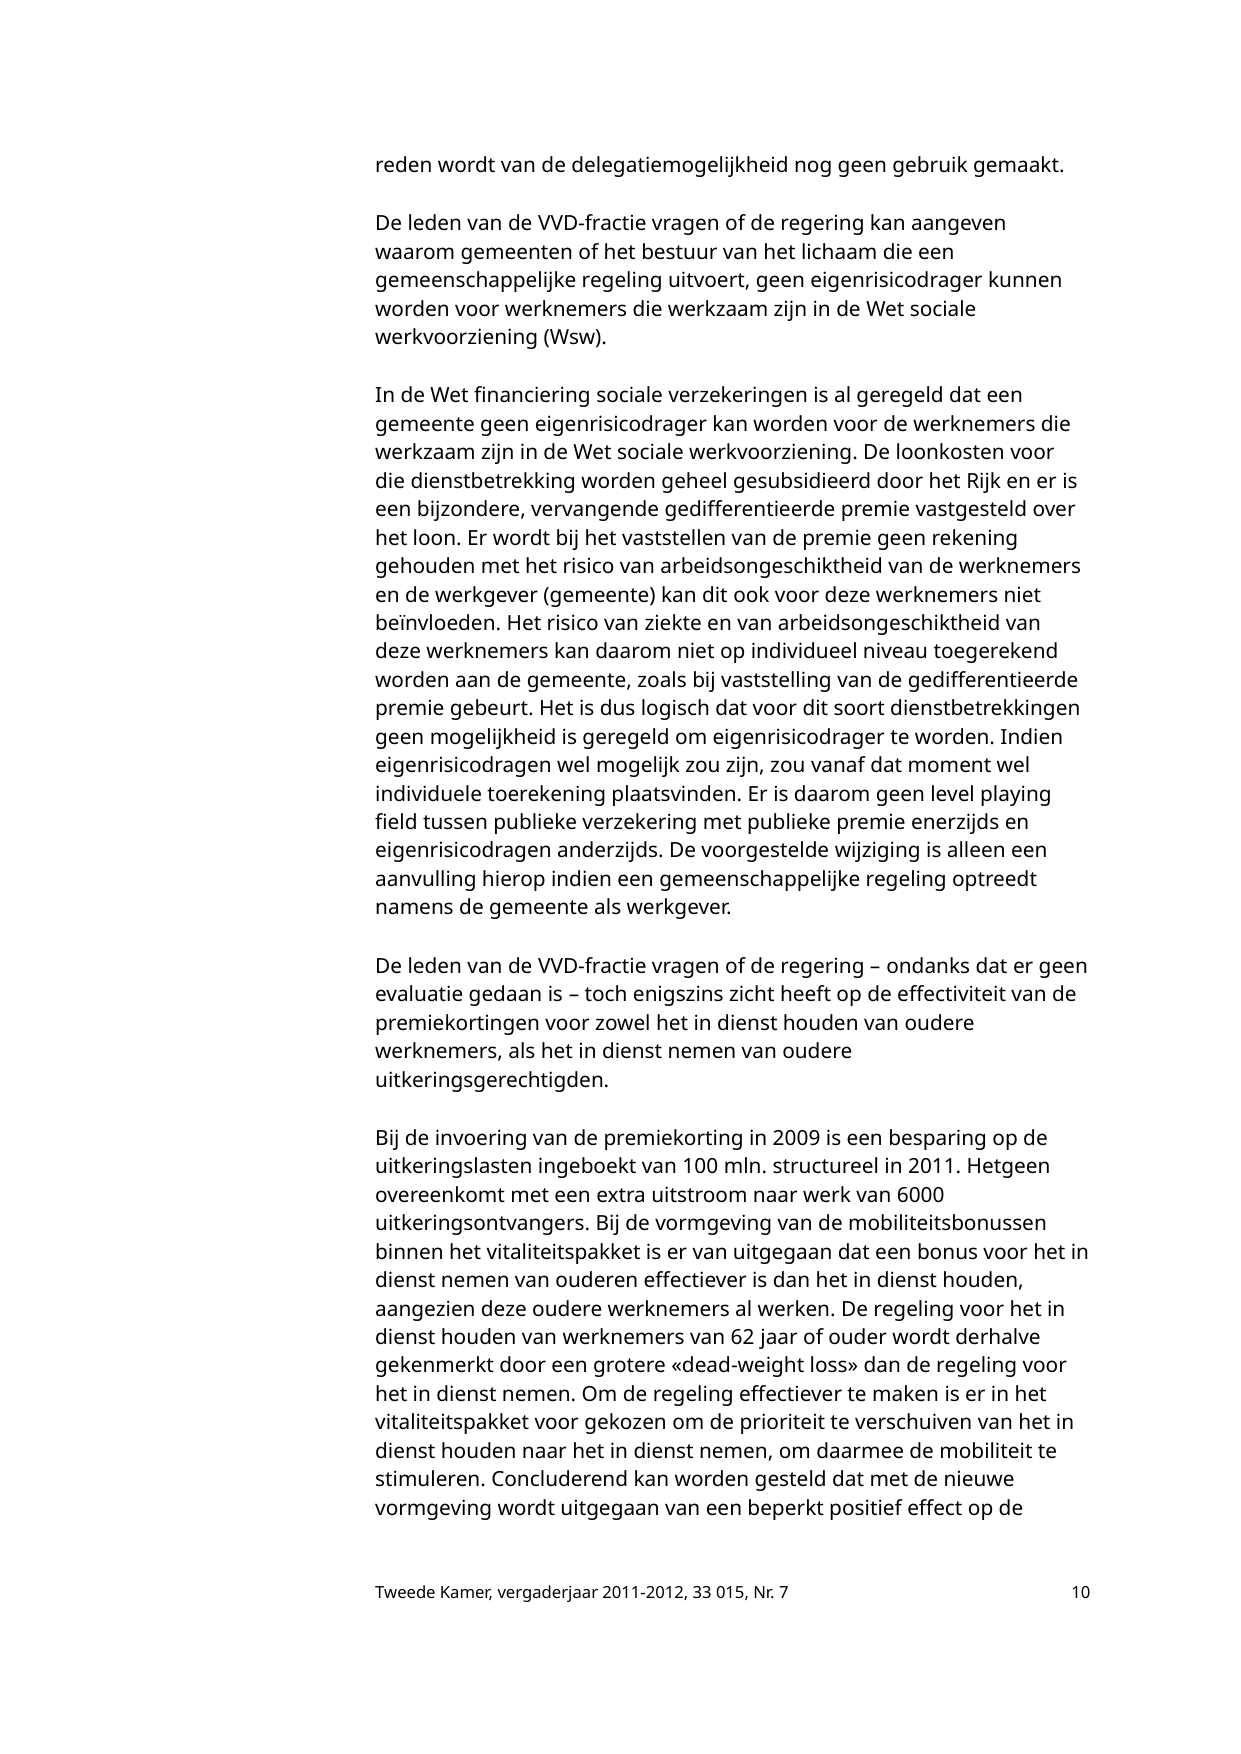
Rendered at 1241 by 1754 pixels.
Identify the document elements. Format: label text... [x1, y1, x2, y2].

text In de Wet financiering sociale verzekeringen is al geregeld dat een gemeente geen eigenrisicodrager kan worden voor de werknemers die werkzaam zijn in de Wet sociale werkvoorziening. De loonkosten voor die dienstbetrekking worden geheel gesubsidieerd door het Rijk en er is een bijzondere, vervangende gedifferentieerde premie vastgesteld over het loon. Er wordt bij het vaststellen van de premie geen rekening gehouden met het risico van arbeidsongeschiktheid van de werknemers en de werkgever (gemeente) kan dit ook voor deze werknemers niet beïnvloeden. Het risico van ziekte en van arbeidsongeschiktheid van deze werknemers kan daarom niet op individueel niveau toegerekend worden aan de gemeente, zoals bij vaststelling van de gedifferentieerde premie gebeurt. Het is dus logisch dat voor dit soort dienstbetrekkingen geen mogelijkheid is geregeld om eigenrisicodrager te worden. Indien eigenrisicodragen wel mogelijk zou zijn, zou vanaf dat moment wel individuele toerekening plaatsvinden. Er is daarom geen level playing field tussen publieke verzekering met publieke premie enerzijds en eigenrisicodragen anderzijds. De voorgestelde wijziging is alleen een aanvulling hierop indien een gemeenschappelijke regeling optreedt namens de gemeente als werkgever. [375, 381, 1090, 921]
text De leden van de VVD-fractie vragen of de regering kan aangeven waarom gemeenten of het bestuur van het lichaam die een gemeenschappelijke regeling uitvoert, geen eigenrisicodrager kunnen worden voor werknemers die werkzaam zijn in de Wet sociale werkvoorziening (Wsw). [375, 208, 1090, 351]
text Bij de invoering van de premiekorting in 2009 is een besparing op de uitkeringslasten ingeboekt van 100 mln. structureel in 2011. Hetgeen overeenkomt met een extra uitstroom naar werk van 6000 uitkeringsontvangers. Bij de vormgeving van de mobiliteitsbonussen binnen het vitaliteitspakket is er van uitgegaan dat een bonus voor het in dienst nemen van ouderen effectiever is dan het in dienst houden, aangezien deze oudere werknemers al werken. De regeling voor het in dienst houden van werknemers van 62 jaar of ouder wordt derhalve gekenmerkt door een grotere «dead-weight loss» dan de regeling voor het in dienst nemen. Om de regeling effectiever te maken is er in het vitaliteitspakket voor gekozen om de prioriteit te verschuiven van het in dienst houden naar het in dienst nemen, om daarmee de mobiliteit te stimuleren. Concluderend kan worden gesteld dat met de nieuwe vormgeving wordt uitgegaan van een beperkt positief effect op de [375, 1123, 1090, 1521]
text De leden van de VVD-fractie vragen of de regering – ondanks dat er geen evaluatie gedaan is – toch enigszins zicht heeft op de effectiviteit van de premiekortingen voor zowel het in dienst houden van oudere werknemers, als het in dienst nemen van oudere uitkeringsgerechtigden. [375, 951, 1090, 1093]
text reden wordt van de delegatiemogelijkheid nog geen gebruik gemaakt. [375, 150, 1090, 178]
